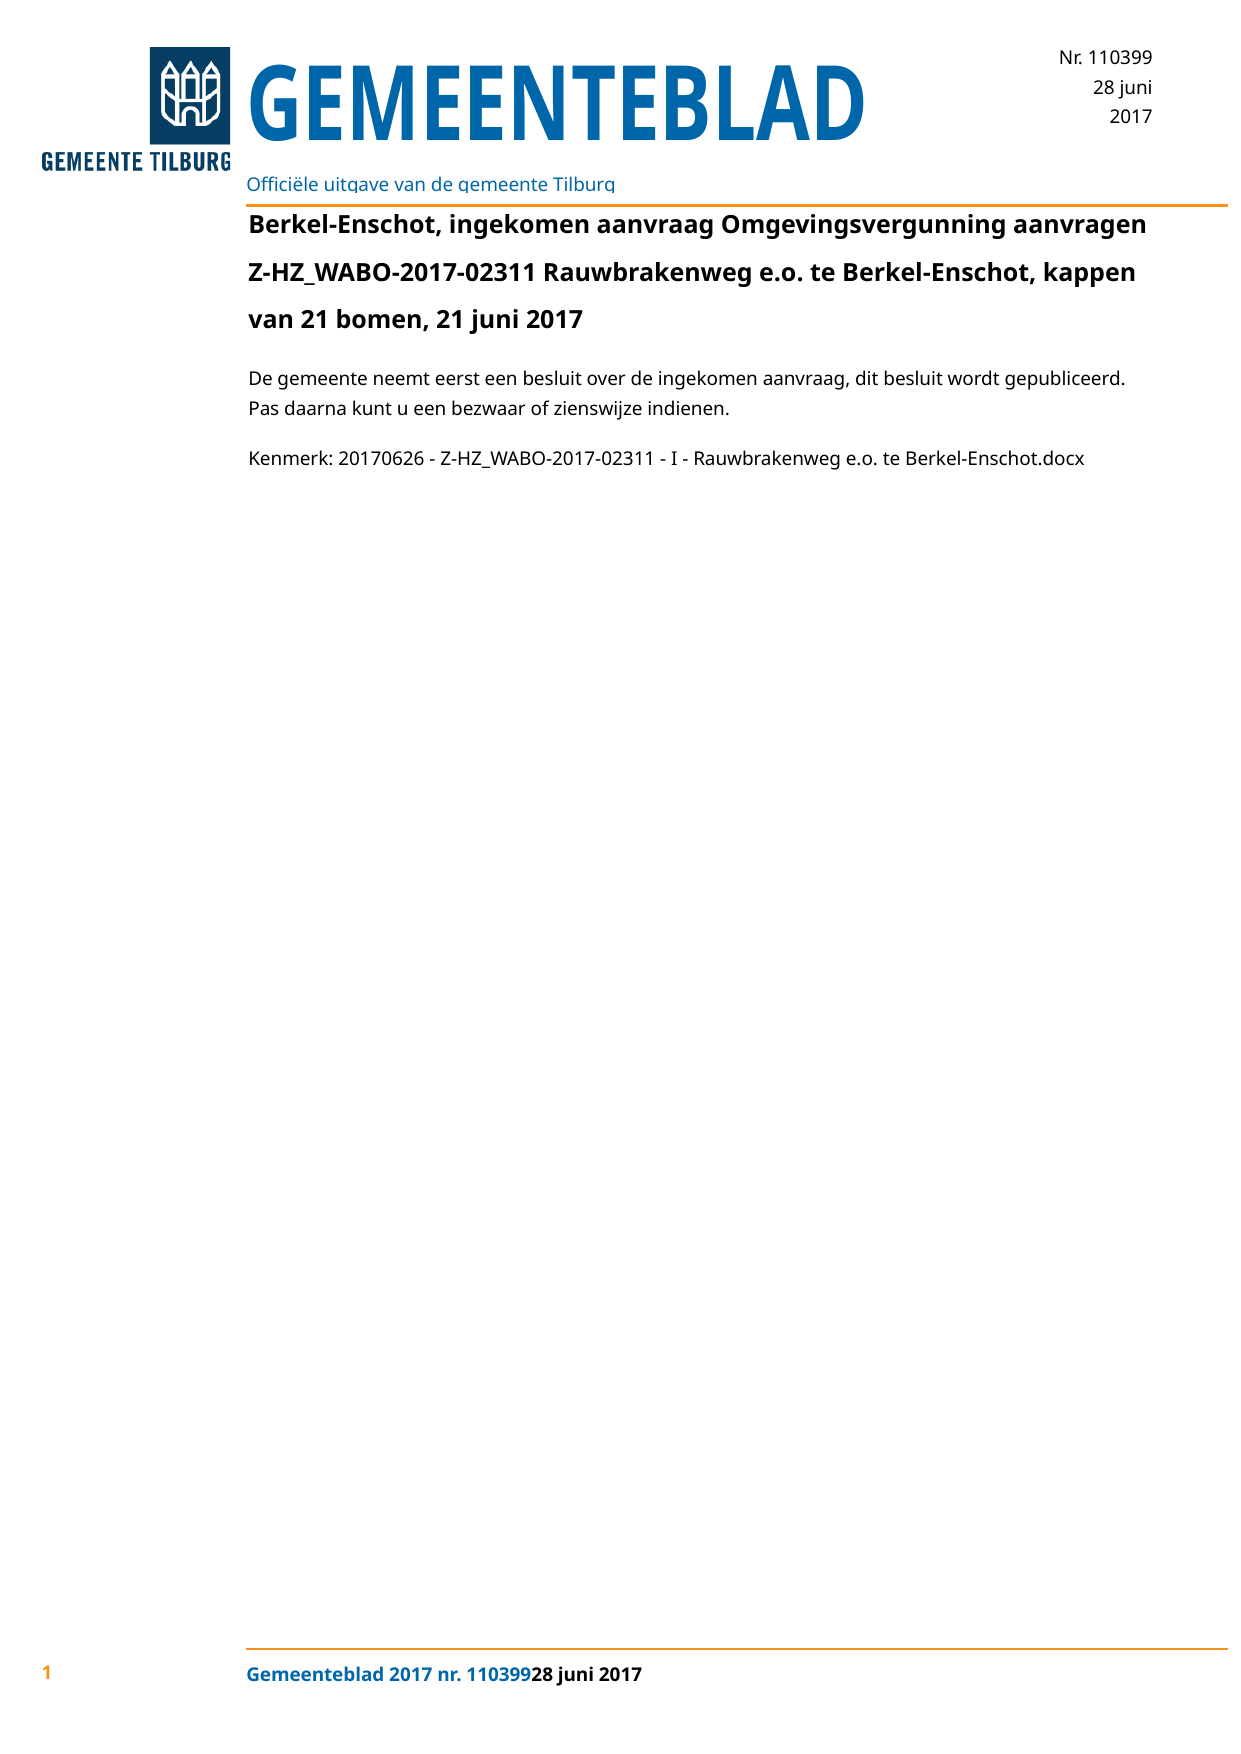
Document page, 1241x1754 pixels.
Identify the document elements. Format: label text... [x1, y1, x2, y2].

text Berkel-Enschot, ingekomen aanvraag Omgevingsvergunning aanvragen Z-HZ_WABO-2017-02311 Rauwbrakenweg e.o. te Berkel-Enschot, kappen van 21 bomen, 21 juni 2017 [248, 207, 1152, 336]
text Kenmerk: 20170626 - Z-HZ_WABO-2017-02311 - I - Rauwbrakenweg e.o. te Berkel-Enschot.docx [248, 446, 1152, 471]
text De gemeente neemt eerst een besluit over de ingekomen aanvraag, dit besluit wordt gepubliceerd. Pas daarna kunt u een bezwaar of zienswijze indienen. [248, 366, 1152, 421]
picture [41, 47, 231, 172]
